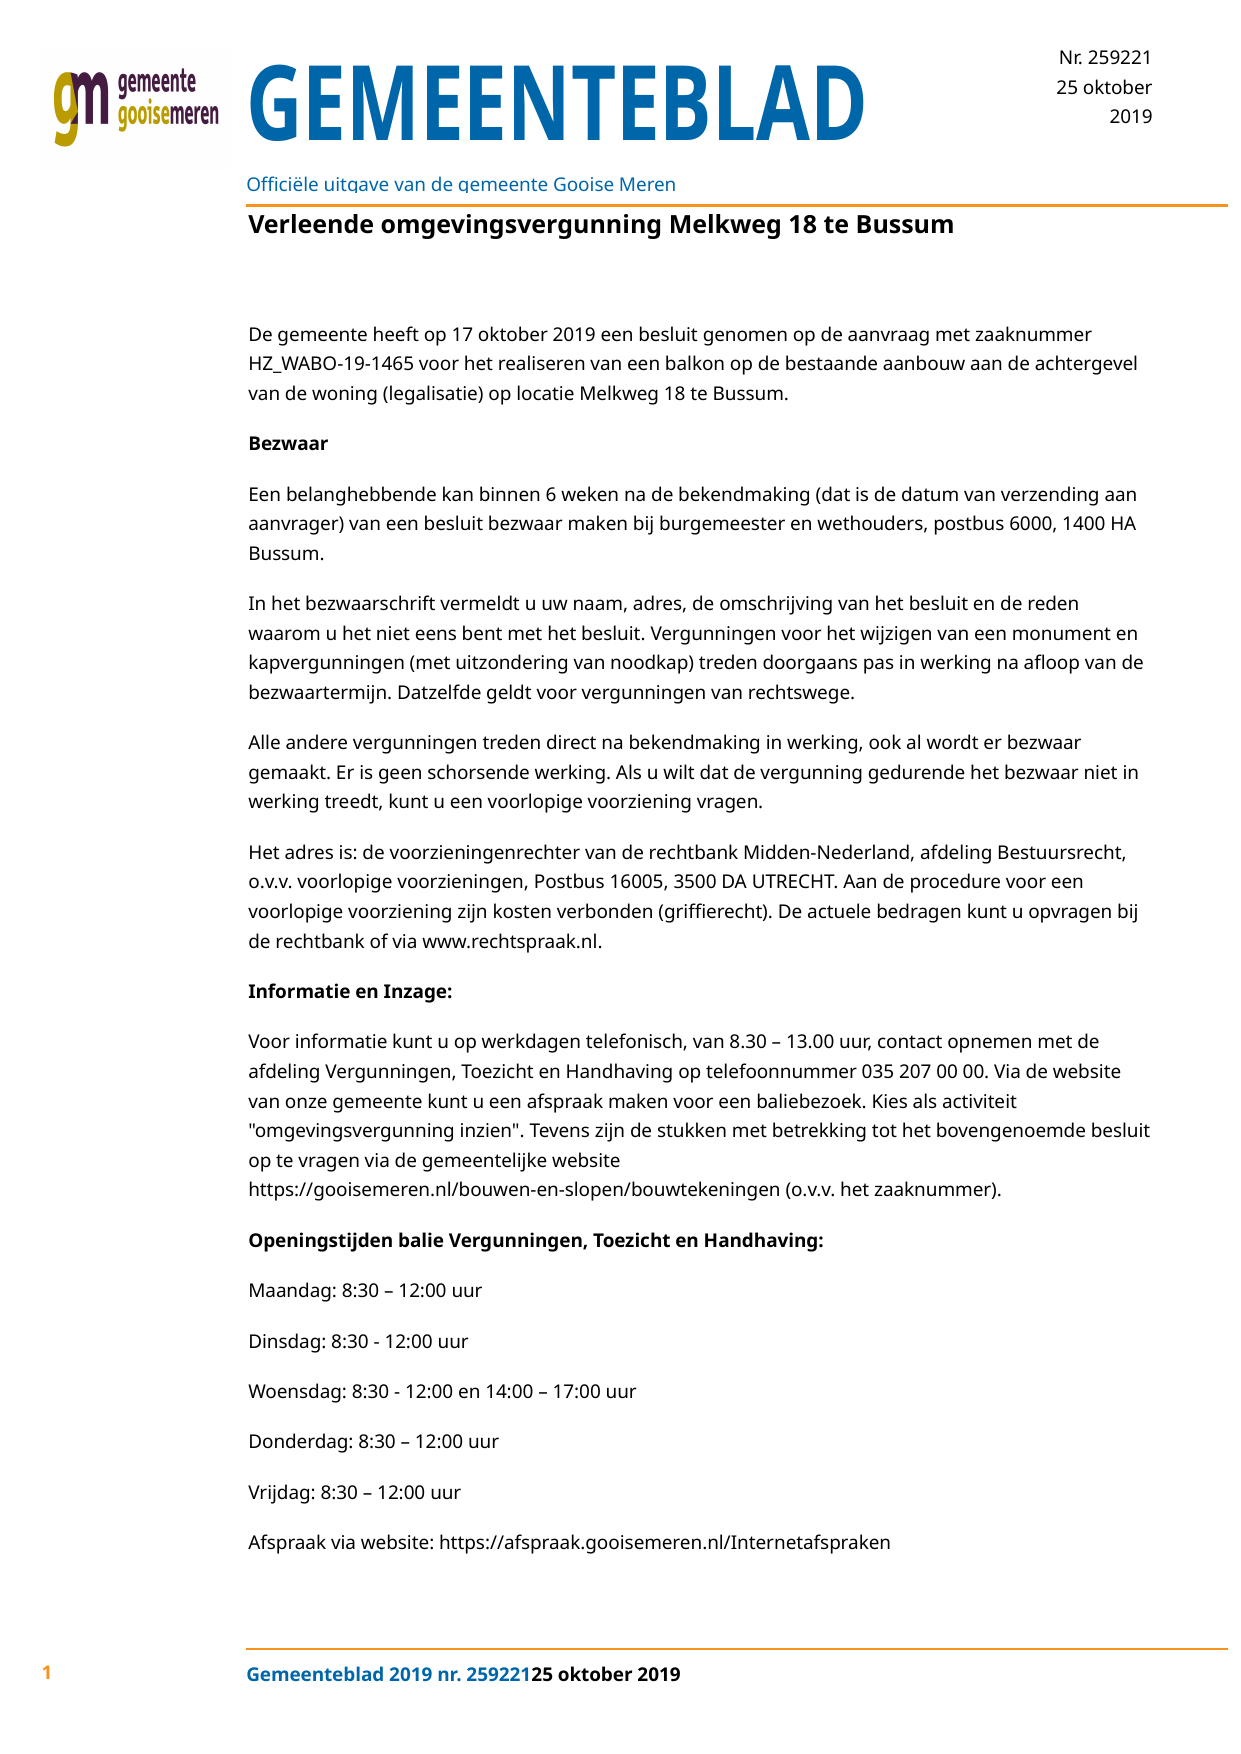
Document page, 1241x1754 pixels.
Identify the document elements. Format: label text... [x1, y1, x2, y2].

text Alle andere vergunningen treden direct na bekendmaking in werking, ook al wordt er bezwaar gemaakt. Er is geen schorsende werking. Als u wilt dat de vergunning gedurende het bezwaar niet in werking treedt, kunt u een voorlopige voorziening vragen. [248, 729, 1152, 814]
text Verleende omgevingsvergunning Melkweg 18 te Bussum [248, 207, 1152, 241]
text Afspraak via website: https://afspraak.gooisemeren.nl/Internetafspraken [248, 1529, 1152, 1555]
text Woensdag: 8:30 - 12:00 en 14:00 – 17:00 uur [248, 1378, 1152, 1404]
text Een belanghebbende kan binnen 6 weken na de bekendmaking (dat is de datum van verzending aan aanvrager) van een besluit bezwaar maken bij burgemeester en wethouders, postbus 6000, 1400 HA Bussum. [248, 481, 1152, 566]
text De gemeente heeft op 17 oktober 2019 een besluit genomen op de aanvraag met zaaknummer HZ_WABO-19-1465 voor het realiseren van een balkon op de bestaande aanbouw aan de achtergevel van de woning (legalisatie) op locatie Melkweg 18 te Bussum. [248, 321, 1152, 406]
text Voor informatie kunt u op werkdagen telefonisch, van 8.30 – 13.00 uur, contact opnemen met de afdeling Vergunningen, Toezicht en Handhaving op telefoonnummer 035 207 00 00. Via de website van onze gemeente kunt u een afspraak maken voor een baliebezoek. Kies als activiteit "omgevingsvergunning inzien". Tevens zijn de stukken met betrekking tot het bovengenoemde besluit op te vragen via de gemeentelijke website https://gooisemeren.nl/bouwen-en-slopen/bouwtekeningen (o.v.v. het zaaknummer). [248, 1029, 1152, 1202]
text Bezwaar [248, 430, 1152, 456]
text Dinsdag: 8:30 - 12:00 uur [248, 1328, 1152, 1353]
picture [41, 47, 231, 172]
text Donderdag: 8:30 – 12:00 uur [248, 1429, 1152, 1454]
text Openingstijden balie Vergunningen, Toezicht en Handhaving: [248, 1227, 1152, 1253]
text Vrijdag: 8:30 – 12:00 uur [248, 1479, 1152, 1505]
text Maandag: 8:30 – 12:00 uur [248, 1277, 1152, 1303]
text Informatie en Inzage: [248, 978, 1152, 1004]
text In het bezwaarschrift vermeldt u uw naam, adres, de omschrijving van het besluit en de reden waarom u het niet eens bent met het besluit. Vergunningen voor het wijzigen van een monument en kapvergunningen (met uitzondering van noodkap) treden doorgaans pas in werking na afloop van de bezwaartermijn. Datzelfde geldt voor vergunningen van rechtswege. [248, 590, 1152, 705]
text Het adres is: de voorzieningenrechter van de rechtbank Midden-Nederland, afdeling Bestuursrecht, o.v.v. voorlopige voorzieningen, Postbus 16005, 3500 DA UTRECHT. Aan de procedure voor een voorlopige voorziening zijn kosten verbonden (griffierecht). De actuele bedragen kunt u opvragen bij de rechtbank of via www.rechtspraak.nl. [248, 839, 1152, 953]
